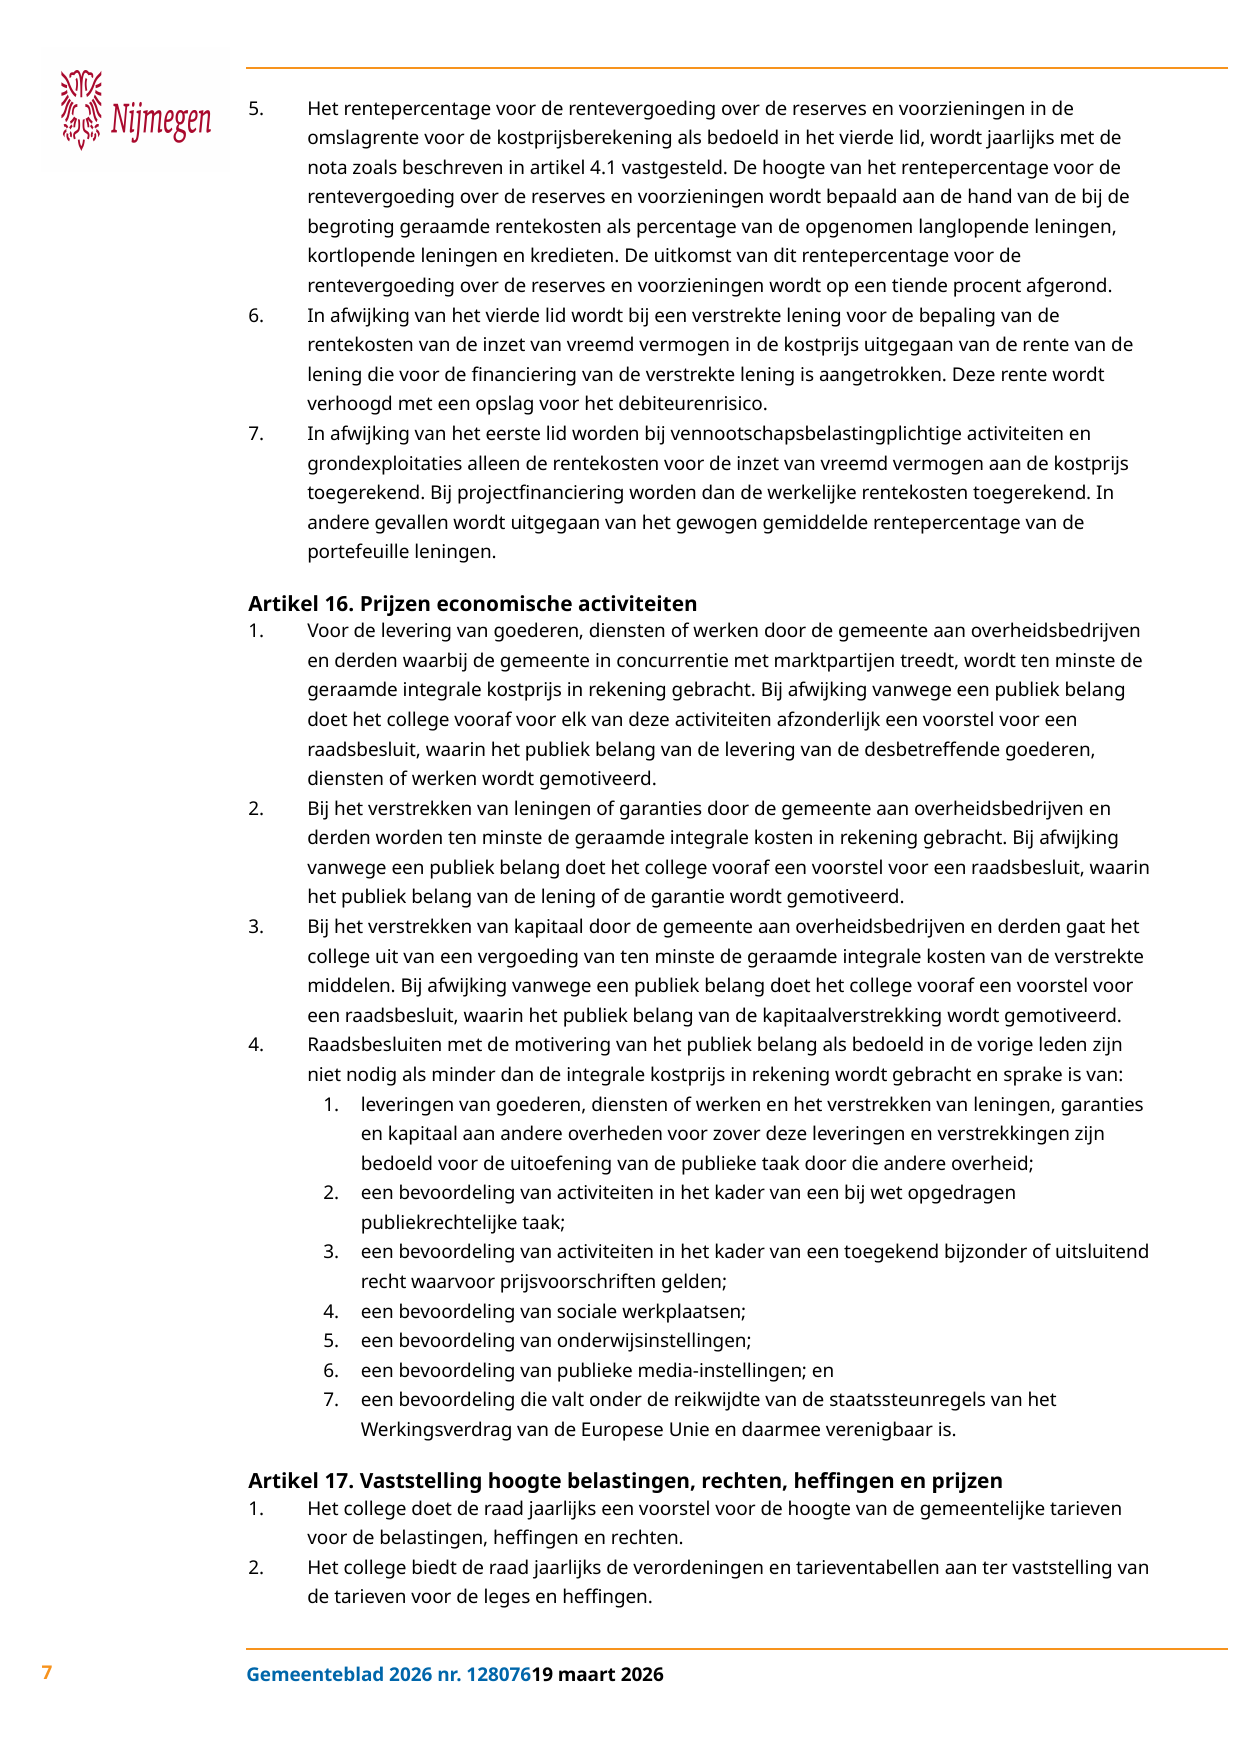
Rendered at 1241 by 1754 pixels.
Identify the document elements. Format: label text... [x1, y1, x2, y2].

list een bevoordeling van activiteiten in het kader van een bij wet opgedragen publiekrechtelijke taak; [323, 1179, 1152, 1235]
list een bevoordeling die valt onder de reikwijdte van de staatssteunregels van het Werkingsverdrag van de Europese Unie en daarmee verenigbaar is. [323, 1387, 1152, 1442]
list Het rentepercentage voor de rentevergoeding over de reserves en voorzieningen in de omslagrente voor de kostprijsberekening als bedoeld in het vierde lid, wordt jaarlijks met de nota zoals beschreven in artikel 4.1 vastgesteld. De hoogte van het rentepercentage voor de rentevergoeding over de reserves en voorzieningen wordt bepaald aan de hand van de bij de begroting geraamde rentekosten als percentage van de opgenomen langlopende leningen, kortlopende leningen en kredieten. De uitkomst van dit rentepercentage voor de rentevergoeding over de reserves en voorzieningen wordt op een tiende procent afgerond. [248, 95, 1152, 298]
list In afwijking van het vierde lid wordt bij een verstrekte lening voor de bepaling van de rentekosten van de inzet van vreemd vermogen in de kostprijs uitgegaan van de rente van de lening die voor de financiering van de verstrekte lening is aangetrokken. Deze rente wordt verhoogd met een opslag voor het debiteurenrisico. [248, 302, 1152, 416]
picture [41, 47, 231, 172]
list Bij het verstrekken van leningen of garanties door de gemeente aan overheidsbedrijven en derden worden ten minste de geraamde integrale kosten in rekening gebracht. Bij afwijking vanwege een publiek belang doet het college vooraf een voorstel voor een raadsbesluit, waarin het publiek belang van de lening of de garantie wordt gemotiveerd. [248, 795, 1152, 909]
list een bevoordeling van sociale werkplaatsen; [323, 1298, 1152, 1323]
list Voor de levering van goederen, diensten of werken door de gemeente aan overheidsbedrijven en derden waarbij de gemeente in concurrentie met marktpartijen treedt, wordt ten minste de geraamde integrale kostprijs in rekening gebracht. Bij afwijking vanwege een publiek belang doet het college vooraf voor elk van deze activiteiten afzonderlijk een voorstel voor een raadsbesluit, waarin het publiek belang van de levering van de desbetreffende goederen, diensten of werken wordt gemotiveerd. [248, 617, 1152, 791]
list een bevoordeling van onderwijsinstellingen; [323, 1327, 1152, 1353]
list een bevoordeling van activiteiten in het kader van een toegekend bijzonder of uitsluitend recht waarvoor prijsvoorschriften gelden; [323, 1239, 1152, 1294]
list Het college biedt de raad jaarlijks de verordeningen en tarieventabellen aan ter vaststelling van de tarieven voor de leges en heffingen. [248, 1554, 1152, 1609]
text Artikel 17. Vaststelling hoogte belastingen, rechten, heffingen en prijzen [248, 1467, 1152, 1495]
list Raadsbesluiten met de motivering van het publiek belang als bedoeld in de vorige leden zijn niet nodig als minder dan de integrale kostprijs in rekening wordt gebracht en sprake is van: [248, 1032, 1152, 1087]
list leveringen van goederen, diensten of werken en het verstrekken van leningen, garanties en kapitaal aan andere overheden voor zover deze leveringen en verstrekkingen zijn bedoeld voor de uitoefening van de publieke taak door die andere overheid; [323, 1091, 1152, 1176]
text Artikel 16. Prijzen economische activiteiten [248, 589, 1152, 617]
list In afwijking van het eerste lid worden bij vennootschapsbelastingplichtige activiteiten en grondexploitaties alleen de rentekosten voor de inzet van vreemd vermogen aan de kostprijs toegerekend. Bij projectfinanciering worden dan de werkelijke rentekosten toegerekend. In andere gevallen wordt uitgegaan van het gewogen gemiddelde rentepercentage van de portefeuille leningen. [248, 420, 1152, 564]
list Het college doet de raad jaarlijks een voorstel voor de hoogte van de gemeentelijke tarieven voor de belastingen, heffingen en rechten. [248, 1495, 1152, 1550]
list een bevoordeling van publieke media-instellingen; en [323, 1357, 1152, 1383]
list Bij het verstrekken van kapitaal door de gemeente aan overheidsbedrijven en derden gaat het college uit van een vergoeding van ten minste de geraamde integrale kosten van de verstrekte middelen. Bij afwijking vanwege een publiek belang doet het college vooraf een voorstel voor een raadsbesluit, waarin het publiek belang van de kapitaalverstrekking wordt gemotiveerd. [248, 913, 1152, 1028]
